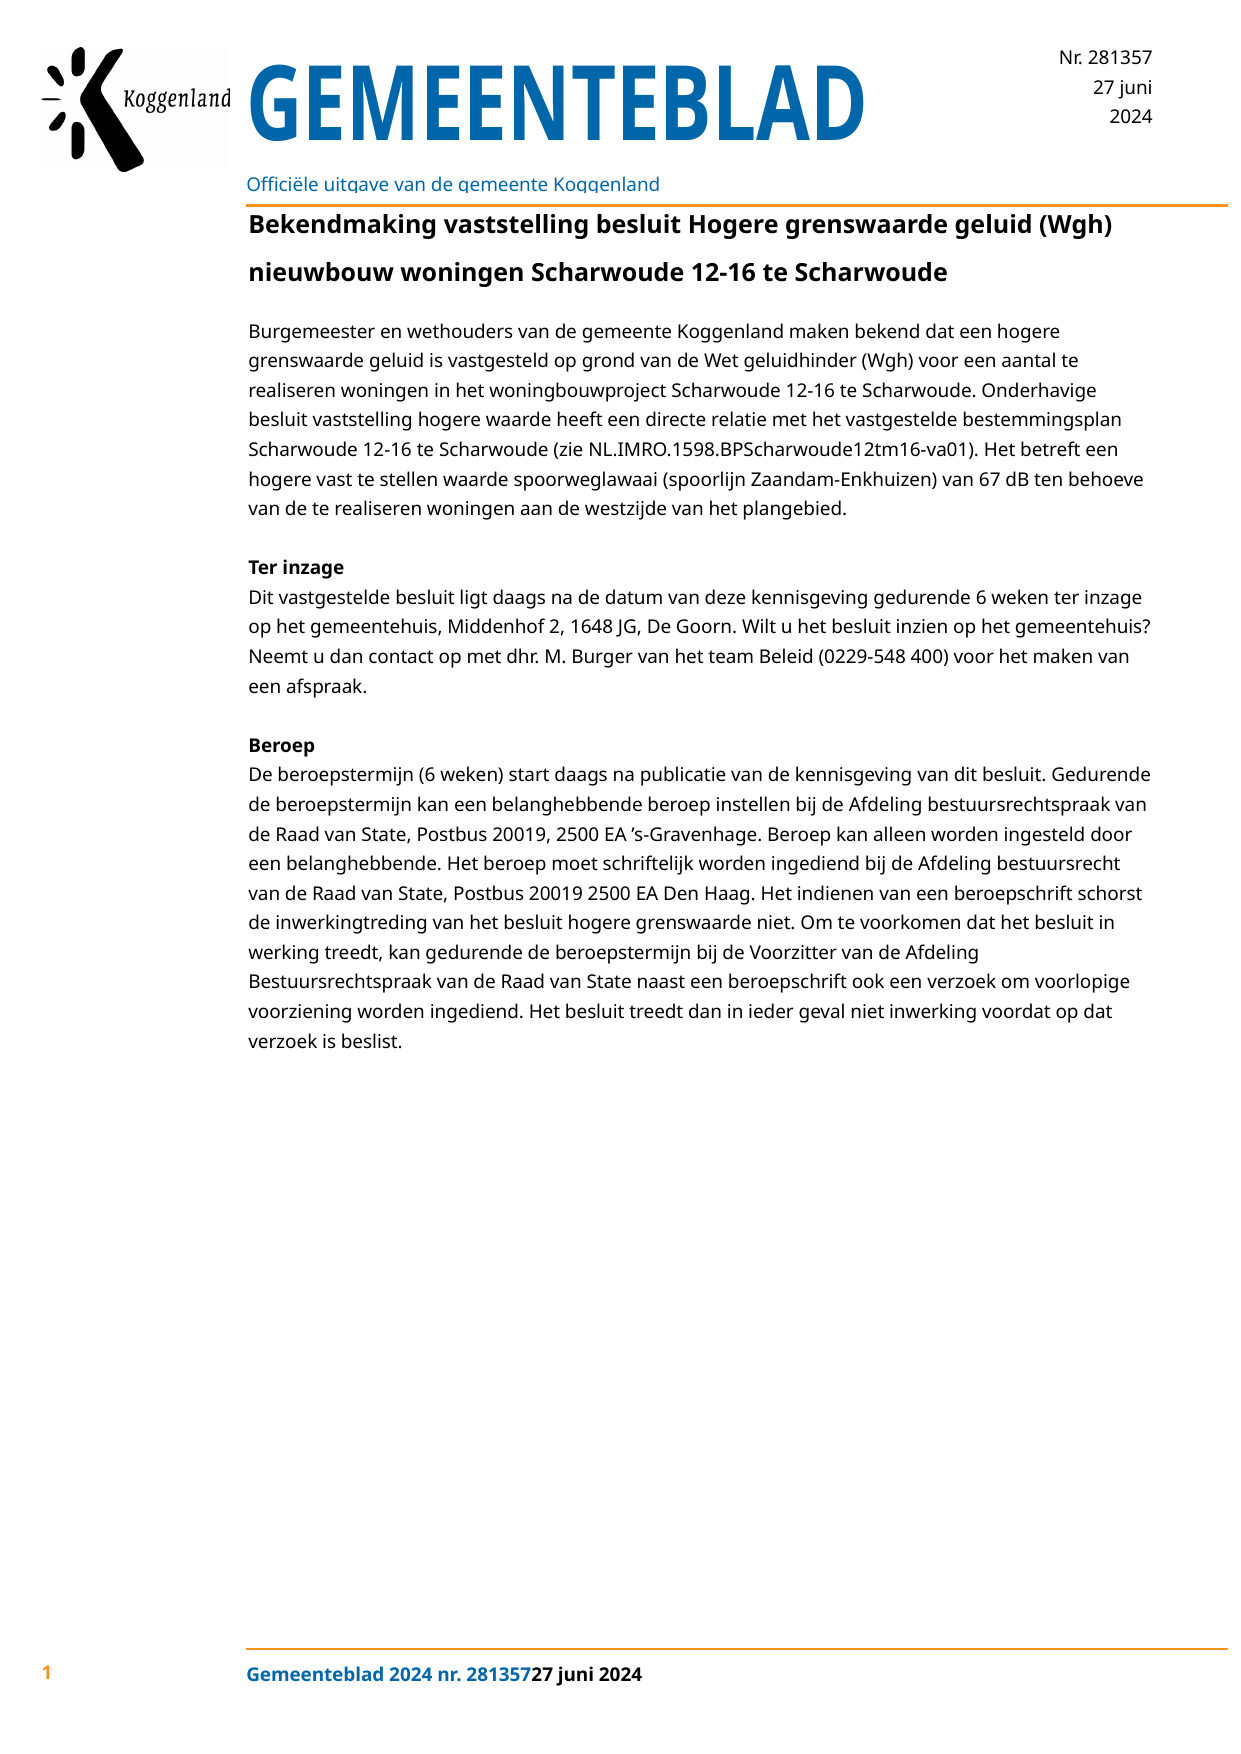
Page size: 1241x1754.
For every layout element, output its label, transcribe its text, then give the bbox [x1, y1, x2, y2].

text De beroepstermijn (6 weken) start daags na publicatie van de kennisgeving van dit besluit. Gedurende de beroepstermijn kan een belanghebbende beroep instellen bij de Afdeling bestuursrechtspraak van de Raad van State, Postbus 20019, 2500 EA ’s-Gravenhage. Beroep kan alleen worden ingesteld door een belanghebbende. Het beroep moet schriftelijk worden ingediend bij de Afdeling bestuursrecht van de Raad van State, Postbus 20019 2500 EA Den Haag. Het indienen van een beroepschrift schorst de inwerkingtreding van het besluit hogere grenswaarde niet. Om te voorkomen dat het besluit in werking treedt, kan gedurende de beroepstermijn bij de Voorzitter van de Afdeling Bestuursrechtspraak van de Raad van State naast een beroepschrift ook een verzoek om voorlopige voorziening worden ingediend. Het besluit treedt dan in ieder geval niet inwerking voordat op dat verzoek is beslist. [248, 762, 1152, 1054]
text Burgemeester en wethouders van de gemeente Koggenland maken bekend dat een hogere grenswaarde geluid is vastgesteld op grond van de Wet geluidhinder (Wgh) voor een aantal te realiseren woningen in het woningbouwproject Scharwoude 12-16 te Scharwoude. Onderhavige besluit vaststelling hogere waarde heeft een directe relatie met het vastgestelde bestemmingsplan Scharwoude 12-16 te Scharwoude (zie NL.IMRO.1598.BPScharwoude12tm16-va01). Het betreft een hogere vast te stellen waarde spoorweglawaai (spoorlijn Zaandam-Enkhuizen) van 67 dB ten behoeve van de te realiseren woningen aan de westzijde van het plangebied. [248, 318, 1152, 521]
text Dit vastgestelde besluit ligt daags na de datum van deze kennisgeving gedurende 6 weken ter inzage op het gemeentehuis, Middenhof 2, 1648 JG, De Goorn. Wilt u het besluit inzien op het gemeentehuis? Neemt u dan contact op met dhr. M. Burger van het team Beleid (0229-548 400) voor het maken van een afspraak. [248, 584, 1152, 699]
text Ter inzage [248, 554, 1152, 580]
text Beroep [248, 732, 1152, 758]
text Bekendmaking vaststelling besluit Hogere grenswaarde geluid (Wgh) nieuwbouw woningen Scharwoude 12-16 te Scharwoude [248, 207, 1152, 288]
picture [41, 47, 231, 172]
